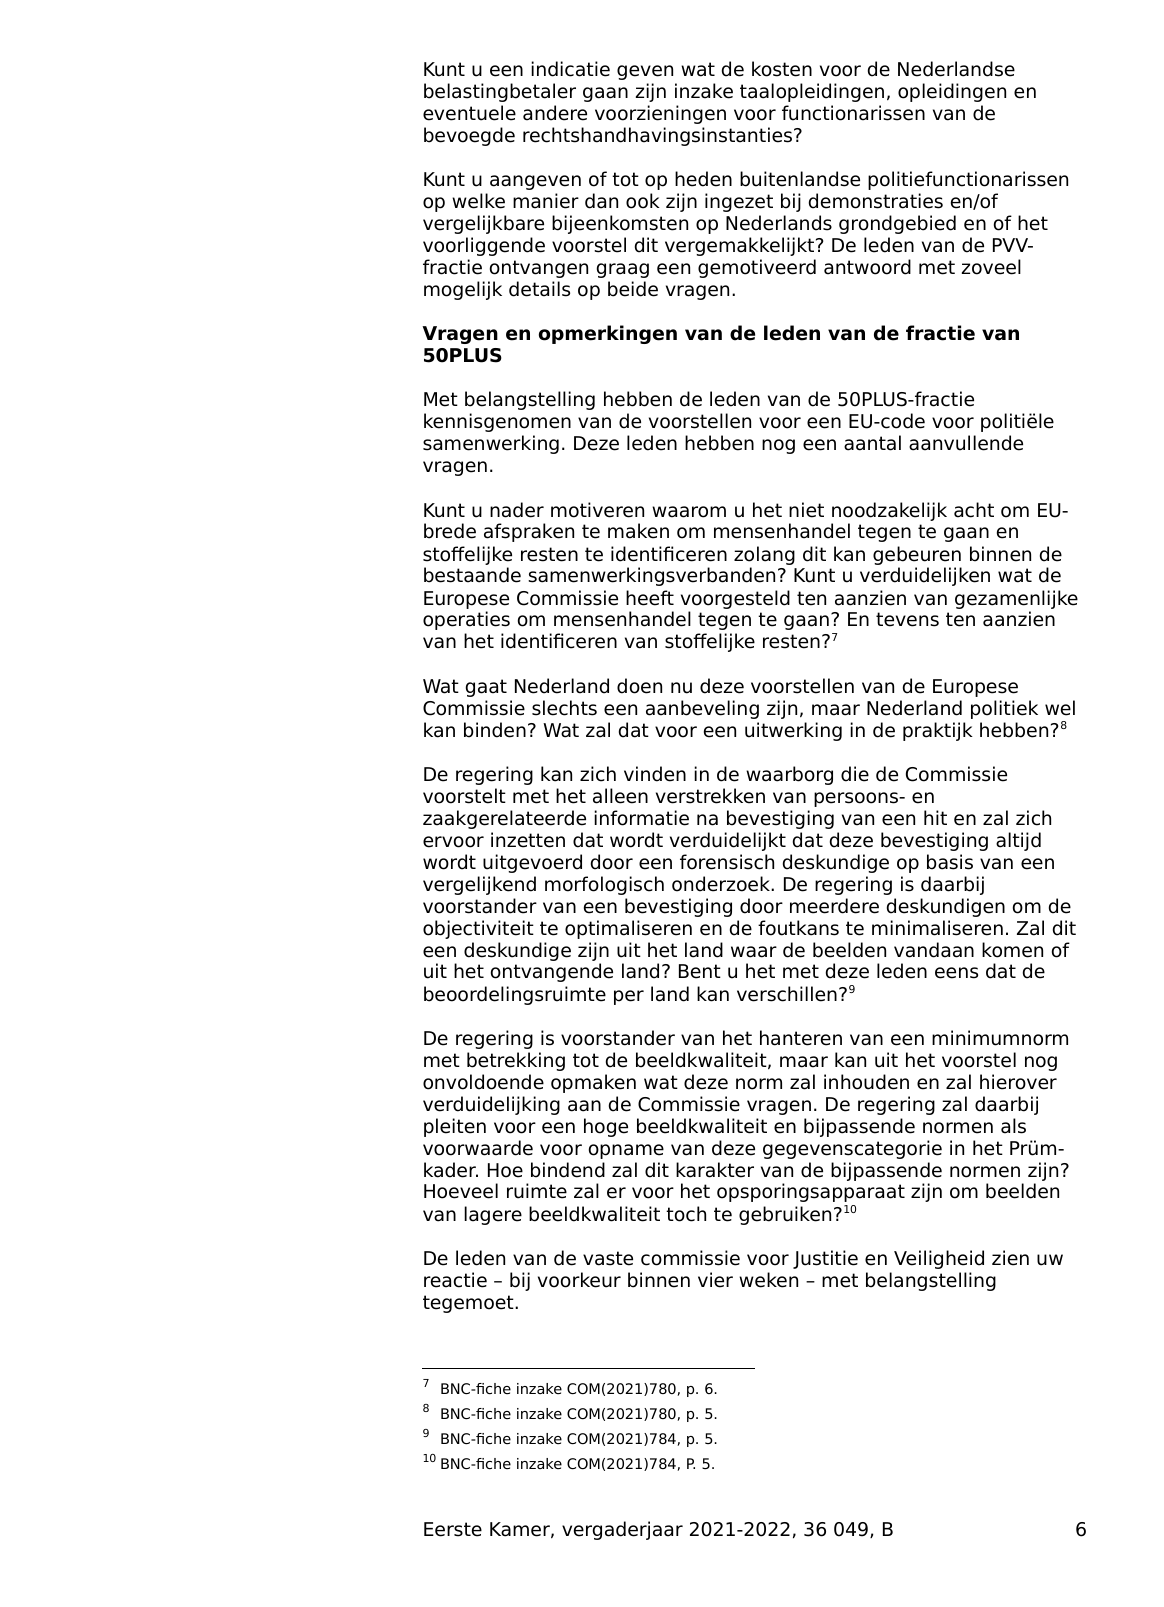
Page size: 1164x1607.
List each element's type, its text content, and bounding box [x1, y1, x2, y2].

text BNC-fiche inzake COM(2021)784, P. 5. [422, 1452, 1087, 1474]
text Met belangstelling hebben de leden van de 50PLUS-fractie kennisgenomen van de voorstellen voor een EU-code voor politiële samenwerking. Deze leden hebben nog een aantal aanvullende vragen. [422, 389, 1087, 477]
subtitle Vragen en opmerkingen van de leden van de fractie van 50PLUS [422, 323, 1087, 367]
text Kunt u een indicatie geven wat de kosten voor de Nederlandse belastingbetaler gaan zijn inzake taalopleidingen, opleidingen en eventuele andere voorzieningen voor functionarissen van de bevoegde rechtshandhavingsinstanties? [422, 59, 1087, 147]
text BNC-fiche inzake COM(2021)780, p. 5. [422, 1402, 1087, 1424]
text BNC-fiche inzake COM(2021)784, p. 5. [422, 1427, 1087, 1449]
text BNC-fiche inzake COM(2021)780, p. 6. [422, 1377, 1087, 1399]
text De regering kan zich vinden in de waarborg die de Commissie voorstelt met het alleen verstrekken van persoons- en zaakgerelateerde informatie na bevestiging van een hit en zal zich ervoor inzetten dat wordt verduidelijkt dat deze bevestiging altijd wordt uitgevoerd door een forensisch deskundige op basis van een vergelijkend morfologisch onderzoek. De regering is daarbij voorstander van een bevestiging door meerdere deskundigen om de objectiviteit te optimaliseren en de foutkans te minimaliseren. Zal dit een deskundige zijn uit het land waar de beelden vandaan komen of uit het ontvangende land? Bent u het met deze leden eens dat de beoordelingsruimte per land kan verschillen? [422, 764, 1087, 1005]
text De leden van de vaste commissie voor Justitie en Veiligheid zien uw reactie – bij voorkeur binnen vier weken – met belangstelling tegemoet. [422, 1248, 1087, 1313]
text Kunt u nader motiveren waarom u het niet noodzakelijk acht om EU-brede afspraken te maken om mensenhandel tegen te gaan en stoffelijke resten te identificeren zolang dit kan gebeuren binnen de bestaande samenwerkingsverbanden? Kunt u verduidelijken wat de Europese Commissie heeft voorgesteld ten aanzien van gezamenlijke operaties om mensenhandel tegen te gaan? En tevens ten aanzien van het identificeren van stoffelijke resten? [422, 499, 1087, 653]
text Wat gaat Nederland doen nu deze voorstellen van de Europese Commissie slechts een aanbeveling zijn, maar Nederland politiek wel kan binden? Wat zal dat voor een uitwerking in de praktijk hebben? [422, 676, 1087, 741]
text Kunt u aangeven of tot op heden buitenlandse politiefunctionarissen op welke manier dan ook zijn ingezet bij demonstraties en/of vergelijkbare bijeenkomsten op Nederlands grondgebied en of het voorliggende voorstel dit vergemakkelijkt? De leden van de PVV-fractie ontvangen graag een gemotiveerd antwoord met zoveel mogelijk details op beide vragen. [422, 169, 1087, 301]
text De regering is voorstander van het hanteren van een minimumnorm met betrekking tot de beeldkwaliteit, maar kan uit het voorstel nog onvoldoende opmaken wat deze norm zal inhouden en zal hierover verduidelijking aan de Commissie vragen. De regering zal daarbij pleiten voor een hoge beeldkwaliteit en bijpassende normen als voorwaarde voor opname van deze gegevenscategorie in het Prüm-kader. Hoe bindend zal dit karakter van de bijpassende normen zijn? Hoeveel ruimte zal er voor het opsporingsapparaat zijn om beelden van lagere beeldkwaliteit toch te gebruiken? [422, 1028, 1087, 1225]
